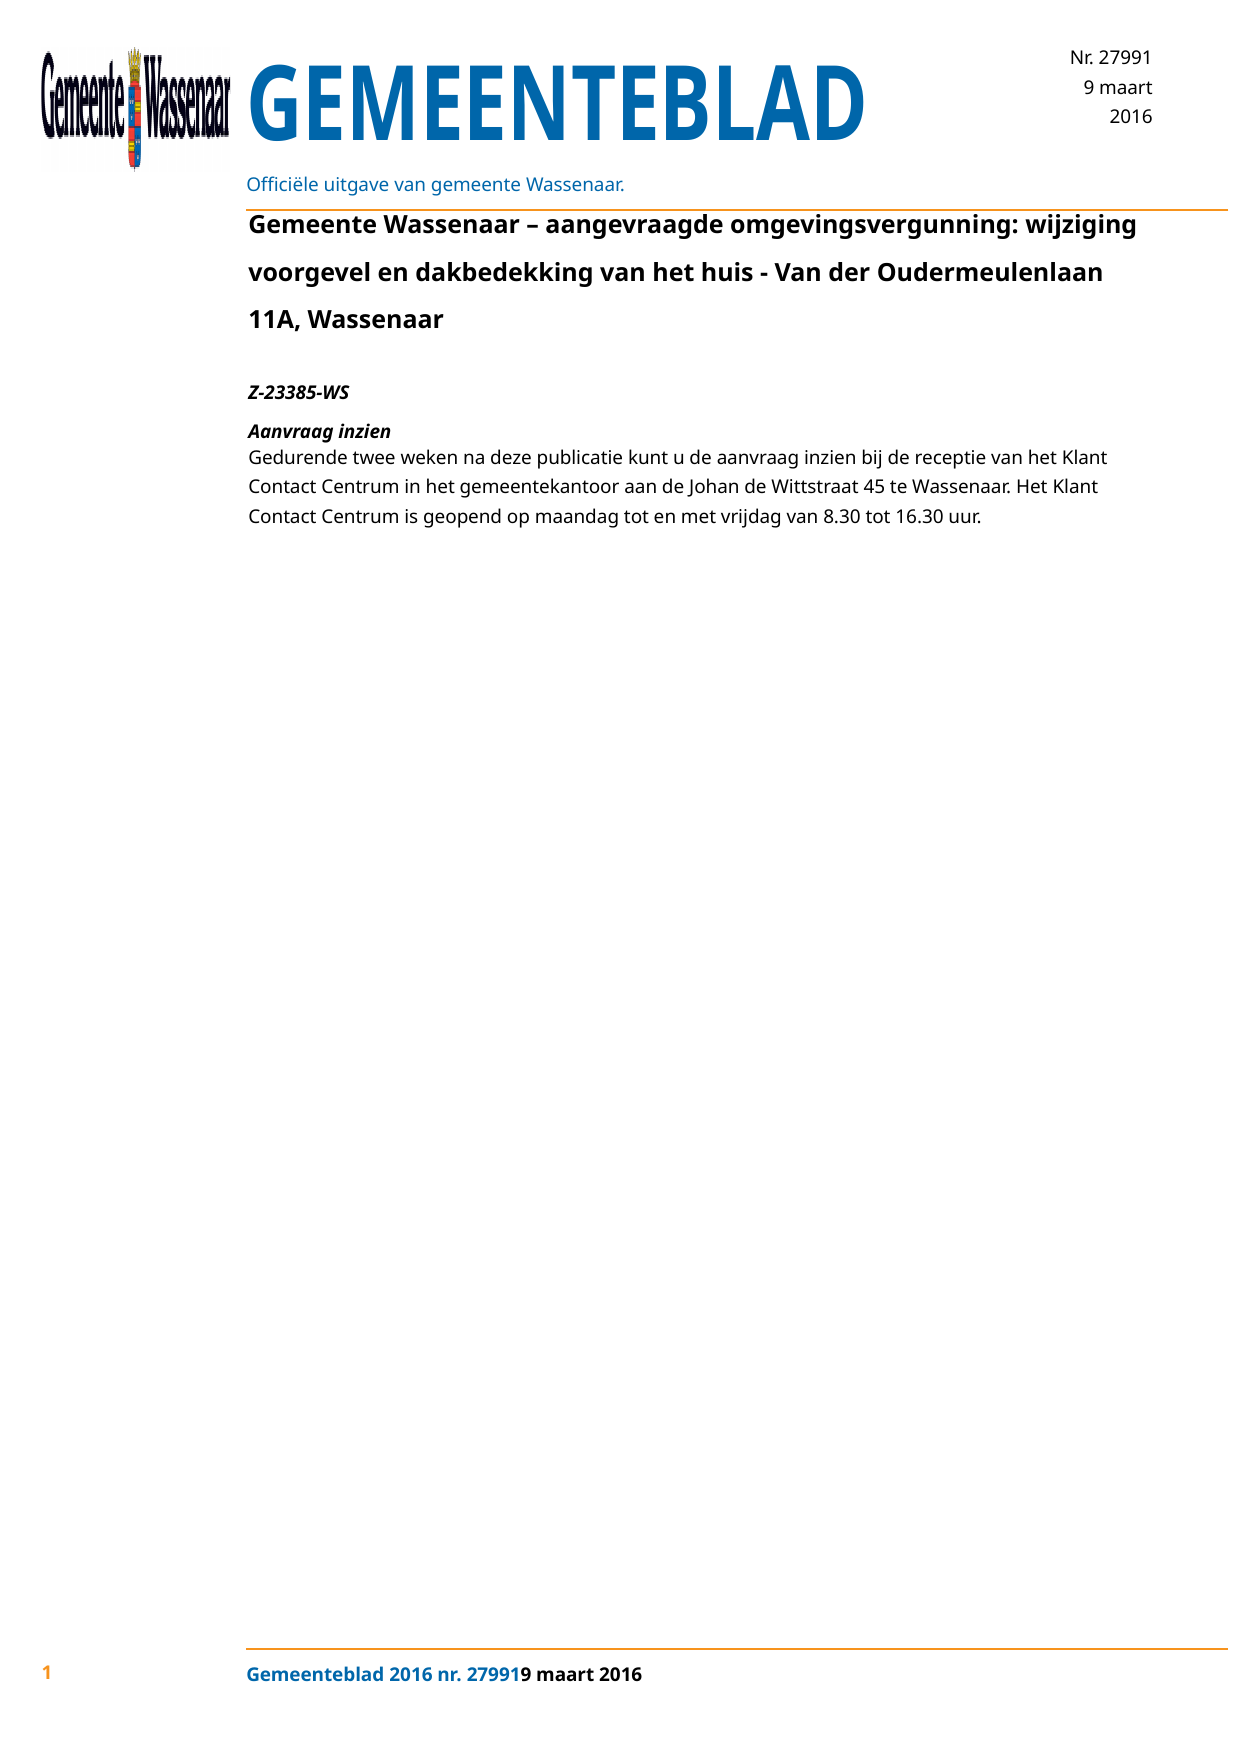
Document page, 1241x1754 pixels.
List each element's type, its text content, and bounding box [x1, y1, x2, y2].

text Z-23385-WS [248, 379, 1152, 405]
text Aanvraag inzien [248, 418, 1152, 444]
text Gemeente Wassenaar – aangevraagde omgevingsvergunning: wijziging voorgevel en dakbedekking van het huis - Van der Oudermeulenlaan 11A, Wassenaar [248, 211, 1152, 336]
text Gedurende twee weken na deze publicatie kunt u de aanvraag inzien bij de receptie van het Klant Contact Centrum in het gemeentekantoor aan de Johan de Wittstraat 45 te Wassenaar. Het Klant Contact Centrum is geopend op maandag tot en met vrijdag van 8.30 tot 16.30 uur. [248, 444, 1152, 529]
picture [41, 47, 231, 172]
